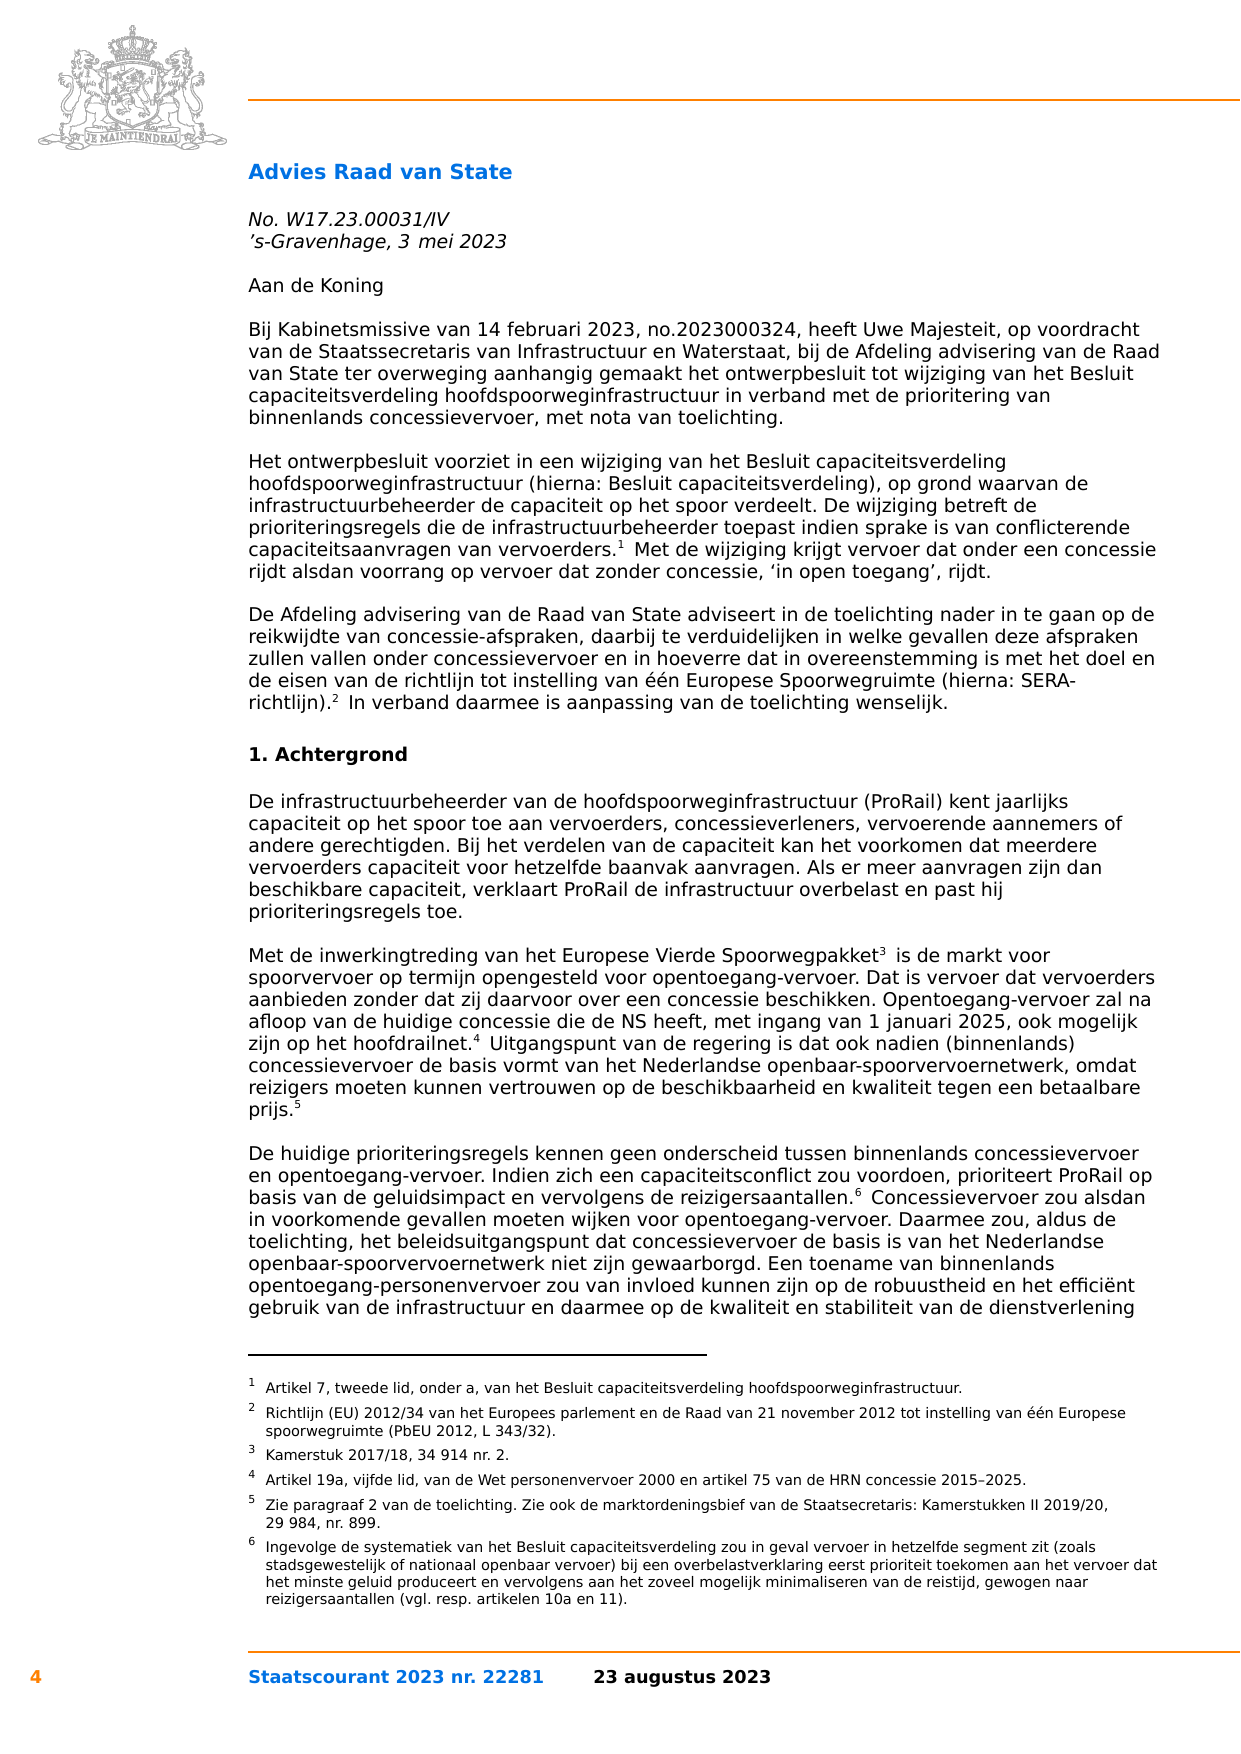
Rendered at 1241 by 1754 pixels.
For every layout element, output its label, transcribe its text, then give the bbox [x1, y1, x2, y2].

text No. W17.23.00031/IV [248, 209, 1163, 231]
text Richtlijn (EU) 2012/34 van het Europees parlement en de Raad van 21 november 2012 tot instelling van één Europese spoorwegruimte (PbEU 2012, L 343/32). [248, 1401, 1163, 1440]
text Ingevolge de systematiek van het Besluit capaciteitsverdeling zou in geval vervoer in hetzelfde segment zit (zoals stadsgewestelijk of nationaal openbaar vervoer) bij een overbelastverklaring eerst prioriteit toekomen aan het vervoer dat het minste geluid produceert en vervolgens aan het zoveel mogelijk minimaliseren van de reistijd, gewogen naar reizigersaantallen (vgl. resp. artikelen 10a en 11). [248, 1535, 1163, 1608]
text De infrastructuurbeheerder van de hoofdspoorweginfrastructuur (ProRail) kent jaarlijks capaciteit op het spoor toe aan vervoerders, concessieverleners, vervoerende aannemers of andere gerechtigden. Bij het verdelen van de capaciteit kan het voorkomen dat meerdere vervoerders capaciteit voor hetzelfde baanvak aanvragen. Als er meer aanvragen zijn dan beschikbare capaciteit, verklaart ProRail de infrastructuur overbelast en past hij prioriteringsregels toe. [248, 791, 1163, 923]
text Artikel 19a, vijfde lid, van de Wet personenvervoer 2000 en artikel 75 van de HRN concessie 2015–2025. [248, 1468, 1163, 1490]
subtitle Advies Raad van State [248, 160, 1163, 184]
text Artikel 7, tweede lid, onder a, van het Besluit capaciteitsverdeling hoofdspoorweginfrastructuur. [248, 1376, 1163, 1398]
text Met de inwerkingtreding van het Europese Vierde Spoorwegpakket is de markt voor spoorvervoer op termijn opengesteld voor opentoegang-vervoer. Dat is vervoer dat vervoerders aanbieden zonder dat zij daarvoor over een concessie beschikken. Opentoegang-vervoer zal na afloop van de huidige concessie die de NS heeft, met ingang van 1 januari 2025, ook mogelijk zijn op het hoofdrailnet. Uitgangspunt van de regering is dat ook nadien (binnenlands) concessievervoer de basis vormt van het Nederlandse openbaar-spoorvervoernetwerk, omdat reizigers moeten kunnen vertrouwen op de beschikbaarheid en kwaliteit tegen een betaalbare prijs. [248, 945, 1163, 1121]
subtitle 1. Achtergrond [248, 744, 1163, 766]
text Aan de Koning [248, 275, 1163, 297]
text Zie paragraaf 2 van de toelichting. Zie ook de marktordeningsbief van de Staatsecretaris: Kamerstukken II 2019/20, 29 984, nr. 899. [248, 1493, 1163, 1532]
picture [38, 25, 227, 150]
text ’s-Gravenhage, 3 mei 2023 [248, 231, 1163, 253]
text De Afdeling advisering van de Raad van State adviseert in de toelichting nader in te gaan op de reikwijdte van concessie-afspraken, daarbij te verduidelijken in welke gevallen deze afspraken zullen vallen onder concessievervoer en in hoeverre dat in overeenstemming is met het doel en de eisen van de richtlijn tot instelling van één Europese Spoorwegruimte (hierna: SERA-richtlijn). In verband daarmee is aanpassing van de toelichting wenselijk. [248, 604, 1163, 714]
text Het ontwerpbesluit voorziet in een wijziging van het Besluit capaciteitsverdeling hoofdspoorweginfrastructuur (hierna: Besluit capaciteitsverdeling), op grond waarvan de infrastructuurbeheerder de capaciteit op het spoor verdeelt. De wijziging betreft de prioriteringsregels die de infrastructuurbeheerder toepast indien sprake is van conflicterende capaciteitsaanvragen van vervoerders. Met de wijziging krijgt vervoer dat onder een concessie rijdt alsdan voorrang op vervoer dat zonder concessie, ‘in open toegang’, rijdt. [248, 451, 1163, 582]
text De huidige prioriteringsregels kennen geen onderscheid tussen binnenlands concessievervoer en opentoegang-vervoer. Indien zich een capaciteitsconflict zou voordoen, prioriteert ProRail op basis van de geluidsimpact en vervolgens de reizigersaantallen. Concessievervoer zou alsdan in voorkomende gevallen moeten wijken voor opentoegang-vervoer. Daarmee zou, aldus de toelichting, het beleidsuitgangspunt dat concessievervoer de basis is van het Nederlandse openbaar-spoorvervoernetwerk niet zijn gewaarborgd. Een toename van binnenlands opentoegang-personenvervoer zou van invloed kunnen zijn op de robuustheid en het efficiënt gebruik van de infrastructuur en daarmee op de kwaliteit en stabiliteit van de dienstverlening [248, 1143, 1163, 1318]
text Bij Kabinetsmissive van 14 februari 2023, no.2023000324, heeft Uwe Majesteit, op voordracht van de Staatssecretaris van Infrastructuur en Waterstaat, bij de Afdeling advisering van de Raad van State ter overweging aanhangig gemaakt het ontwerpbesluit tot wijziging van het Besluit capaciteitsverdeling hoofdspoorweginfrastructuur in verband met de prioritering van binnenlands concessievervoer, met nota van toelichting. [248, 319, 1163, 429]
text Kamerstuk 2017/18, 34 914 nr. 2. [248, 1443, 1163, 1465]
